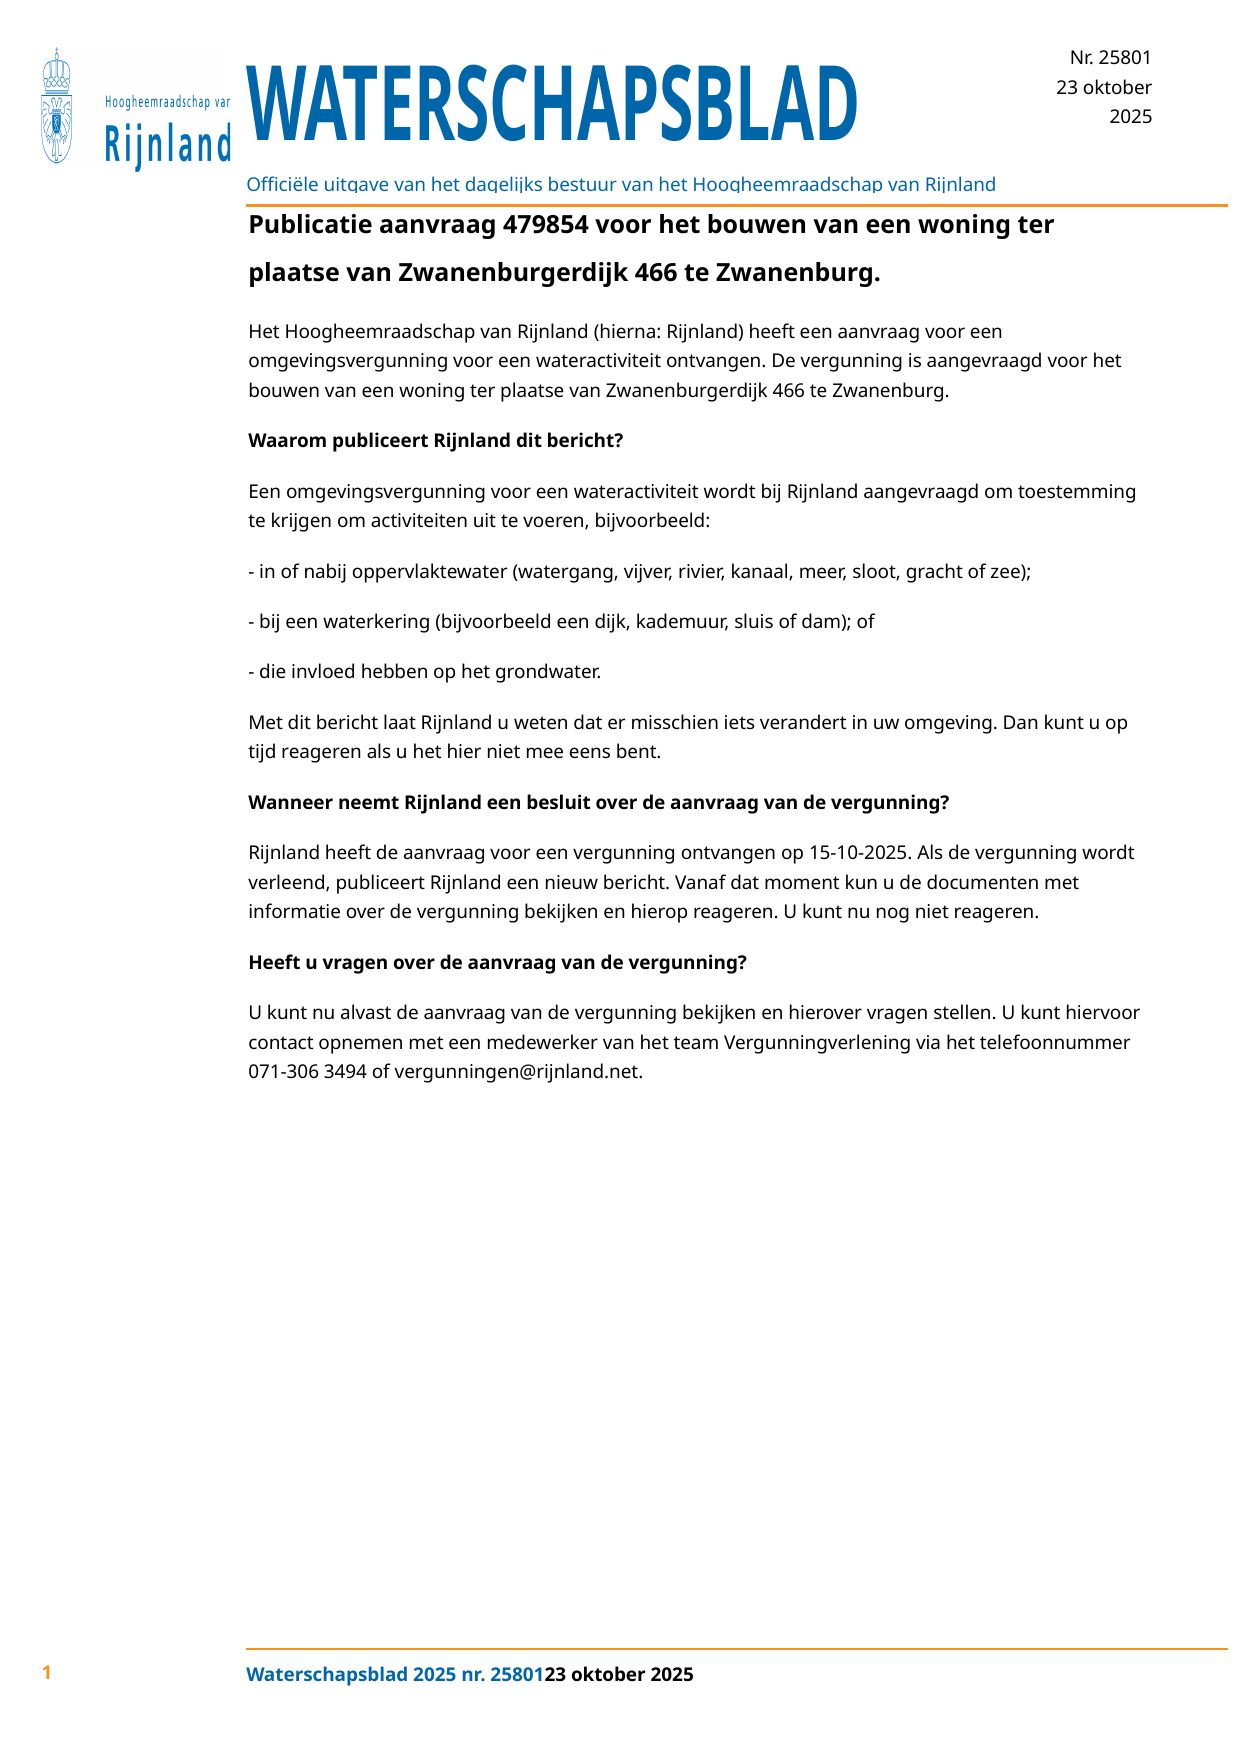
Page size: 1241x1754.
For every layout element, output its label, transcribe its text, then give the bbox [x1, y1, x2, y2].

text Wanneer neemt Rijnland een besluit over de aanvraag van de vergunning? [248, 789, 1152, 815]
text Waarom publiceert Rijnland dit bericht? [248, 427, 1152, 453]
text Rijnland heeft de aanvraag voor een vergunning ontvangen op 15-10-2025. Als de vergunning wordt verleend, publiceert Rijnland een nieuw bericht. Vanaf dat moment kun u de documenten met informatie over de vergunning bekijken en hierop reageren. U kunt nu nog niet reageren. [248, 839, 1152, 924]
text Publicatie aanvraag 479854 voor het bouwen van een woning ter plaatse van Zwanenburgerdijk 466 te Zwanenburg. [248, 207, 1152, 288]
text U kunt nu alvast de aanvraag van de vergunning bekijken en hierover vragen stellen. U kunt hiervoor contact opnemen met een medewerker van het team Vergunningverlening via het telefoonnummer 071-306 3494 of vergunningen@rijnland.net. [248, 999, 1152, 1084]
text - bij een waterkering (bijvoorbeeld een dijk, kademuur, sluis of dam); of [248, 608, 1152, 634]
picture [41, 47, 231, 172]
text Heeft u vragen over de aanvraag van de vergunning? [248, 949, 1152, 975]
text - die invloed hebben op het grondwater. [248, 659, 1152, 684]
text - in of nabij oppervlaktewater (watergang, vijver, rivier, kanaal, meer, sloot, gracht of zee); [248, 558, 1152, 584]
text Een omgevingsvergunning voor een wateractiviteit wordt bij Rijnland aangevraagd om toestemming te krijgen om activiteiten uit te voeren, bijvoorbeeld: [248, 478, 1152, 533]
text Het Hoogheemraadschap van Rijnland (hierna: Rijnland) heeft een aanvraag voor een omgevingsvergunning voor een wateractiviteit ontvangen. De vergunning is aangevraagd voor het bouwen van een woning ter plaatse van Zwanenburgerdijk 466 te Zwanenburg. [248, 318, 1152, 403]
text Met dit bericht laat Rijnland u weten dat er misschien iets verandert in uw omgeving. Dan kunt u op tijd reageren als u het hier niet mee eens bent. [248, 709, 1152, 764]
